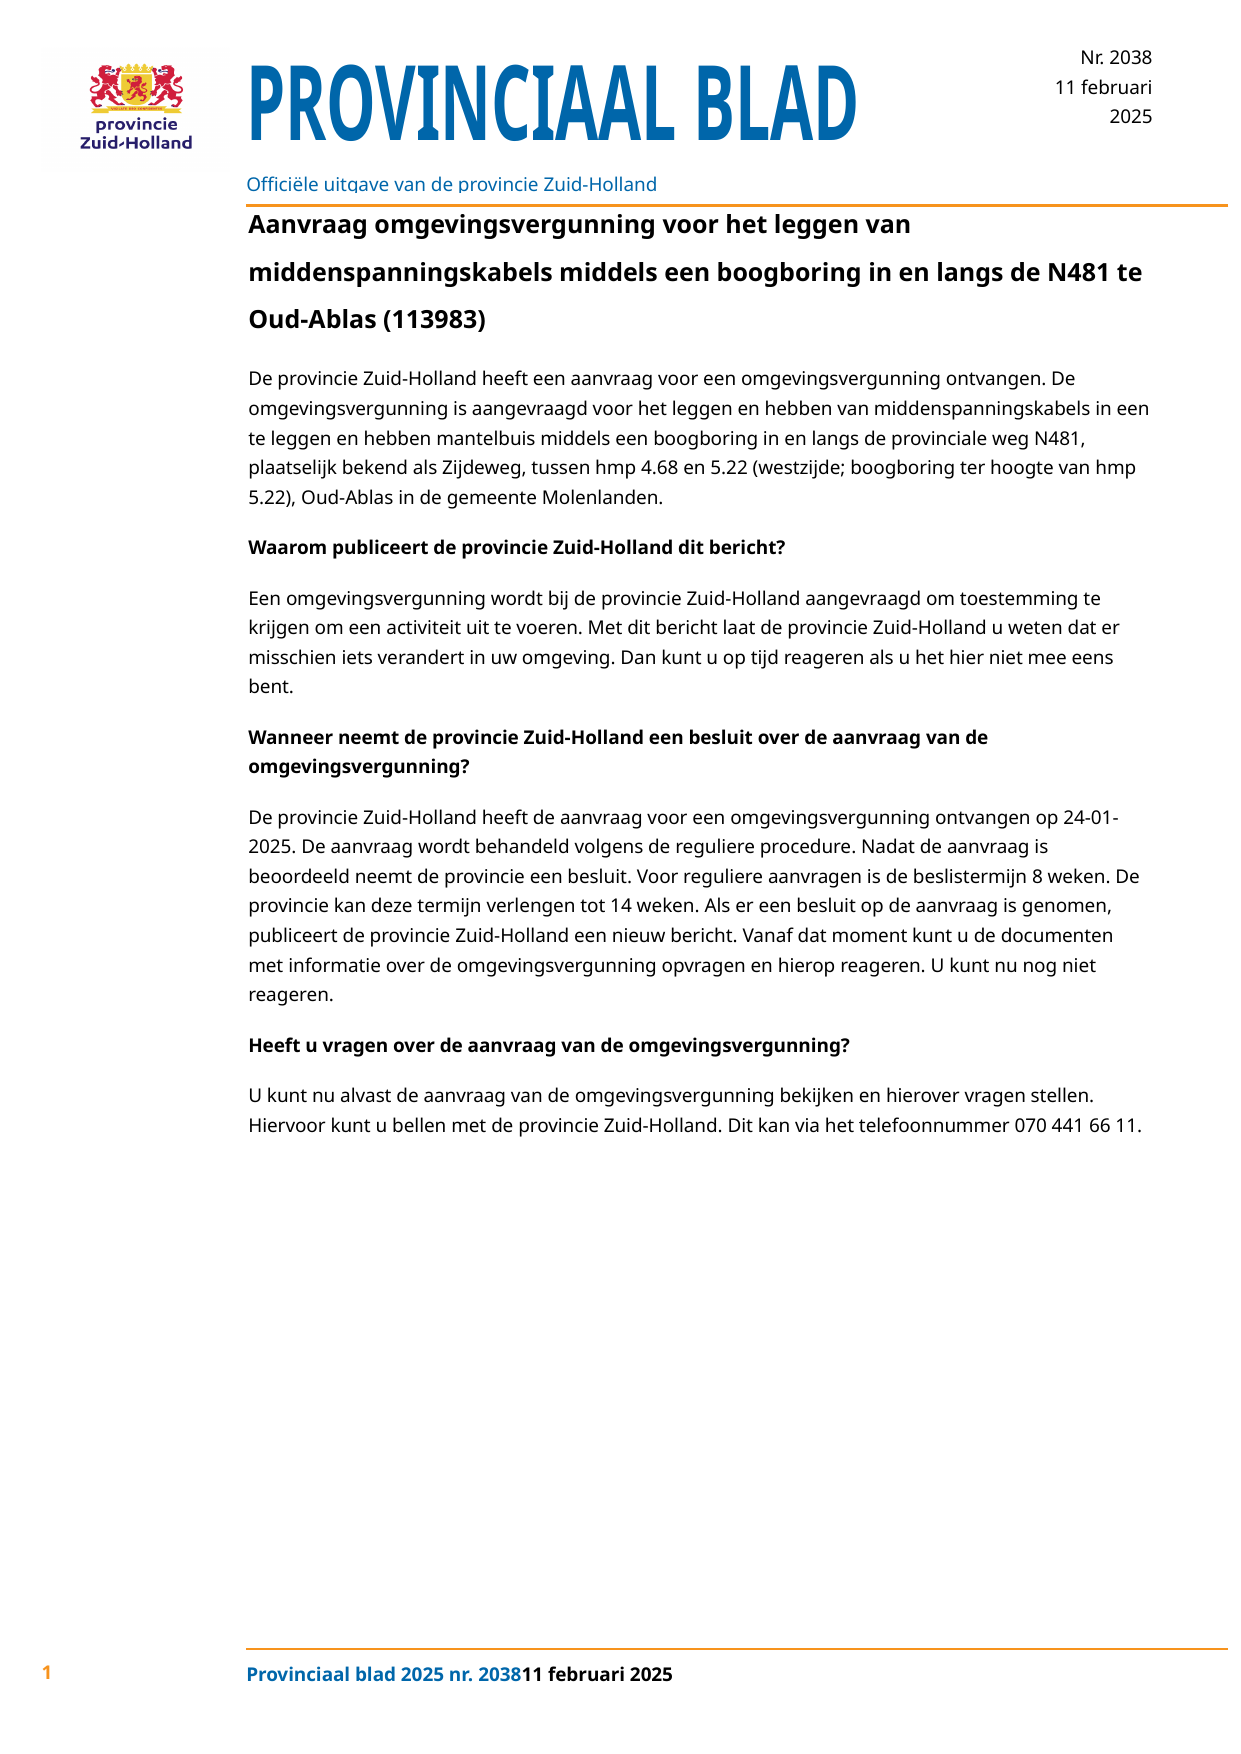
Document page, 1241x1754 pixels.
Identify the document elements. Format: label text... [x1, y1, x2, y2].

text Heeft u vragen over de aanvraag van de omgevingsvergunning? [248, 1032, 1152, 1057]
text Wanneer neemt de provincie Zuid-Holland een besluit over de aanvraag van de omgevingsvergunning? [248, 724, 1152, 779]
picture [41, 47, 231, 172]
text De provincie Zuid-Holland heeft de aanvraag voor een omgevingsvergunning ontvangen op 24-01-2025. De aanvraag wordt behandeld volgens de reguliere procedure. Nadat de aanvraag is beoordeeld neemt de provincie een besluit. Voor reguliere aanvragen is de beslistermijn 8 weken. De provincie kan deze termijn verlengen tot 14 weken. Als er een besluit op de aanvraag is genomen, publiceert de provincie Zuid-Holland een nieuw bericht. Vanaf dat moment kunt u de documenten met informatie over de omgevingsvergunning opvragen en hierop reageren. U kunt nu nog niet reageren. [248, 804, 1152, 1007]
text U kunt nu alvast de aanvraag van de omgevingsvergunning bekijken en hierover vragen stellen. Hiervoor kunt u bellen met de provincie Zuid-Holland. Dit kan via het telefoonnummer 070 441 66 11. [248, 1082, 1152, 1137]
text Aanvraag omgevingsvergunning voor het leggen van middenspanningskabels middels een boogboring in en langs de N481 te Oud-Ablas (113983) [248, 207, 1152, 336]
text Waarom publiceert de provincie Zuid-Holland dit bericht? [248, 534, 1152, 560]
text De provincie Zuid-Holland heeft een aanvraag voor een omgevingsvergunning ontvangen. De omgevingsvergunning is aangevraagd voor het leggen en hebben van middenspanningskabels in een te leggen en hebben mantelbuis middels een boogboring in en langs de provinciale weg N481, plaatselijk bekend als Zijdeweg, tussen hmp 4.68 en 5.22 (westzijde; boogboring ter hoogte van hmp 5.22), Oud-Ablas in de gemeente Molenlanden. [248, 366, 1152, 509]
text Een omgevingsvergunning wordt bij de provincie Zuid-Holland aangevraagd om toestemming te krijgen om een activiteit uit te voeren. Met dit bericht laat de provincie Zuid-Holland u weten dat er misschien iets verandert in uw omgeving. Dan kunt u op tijd reageren als u het hier niet mee eens bent. [248, 585, 1152, 699]
